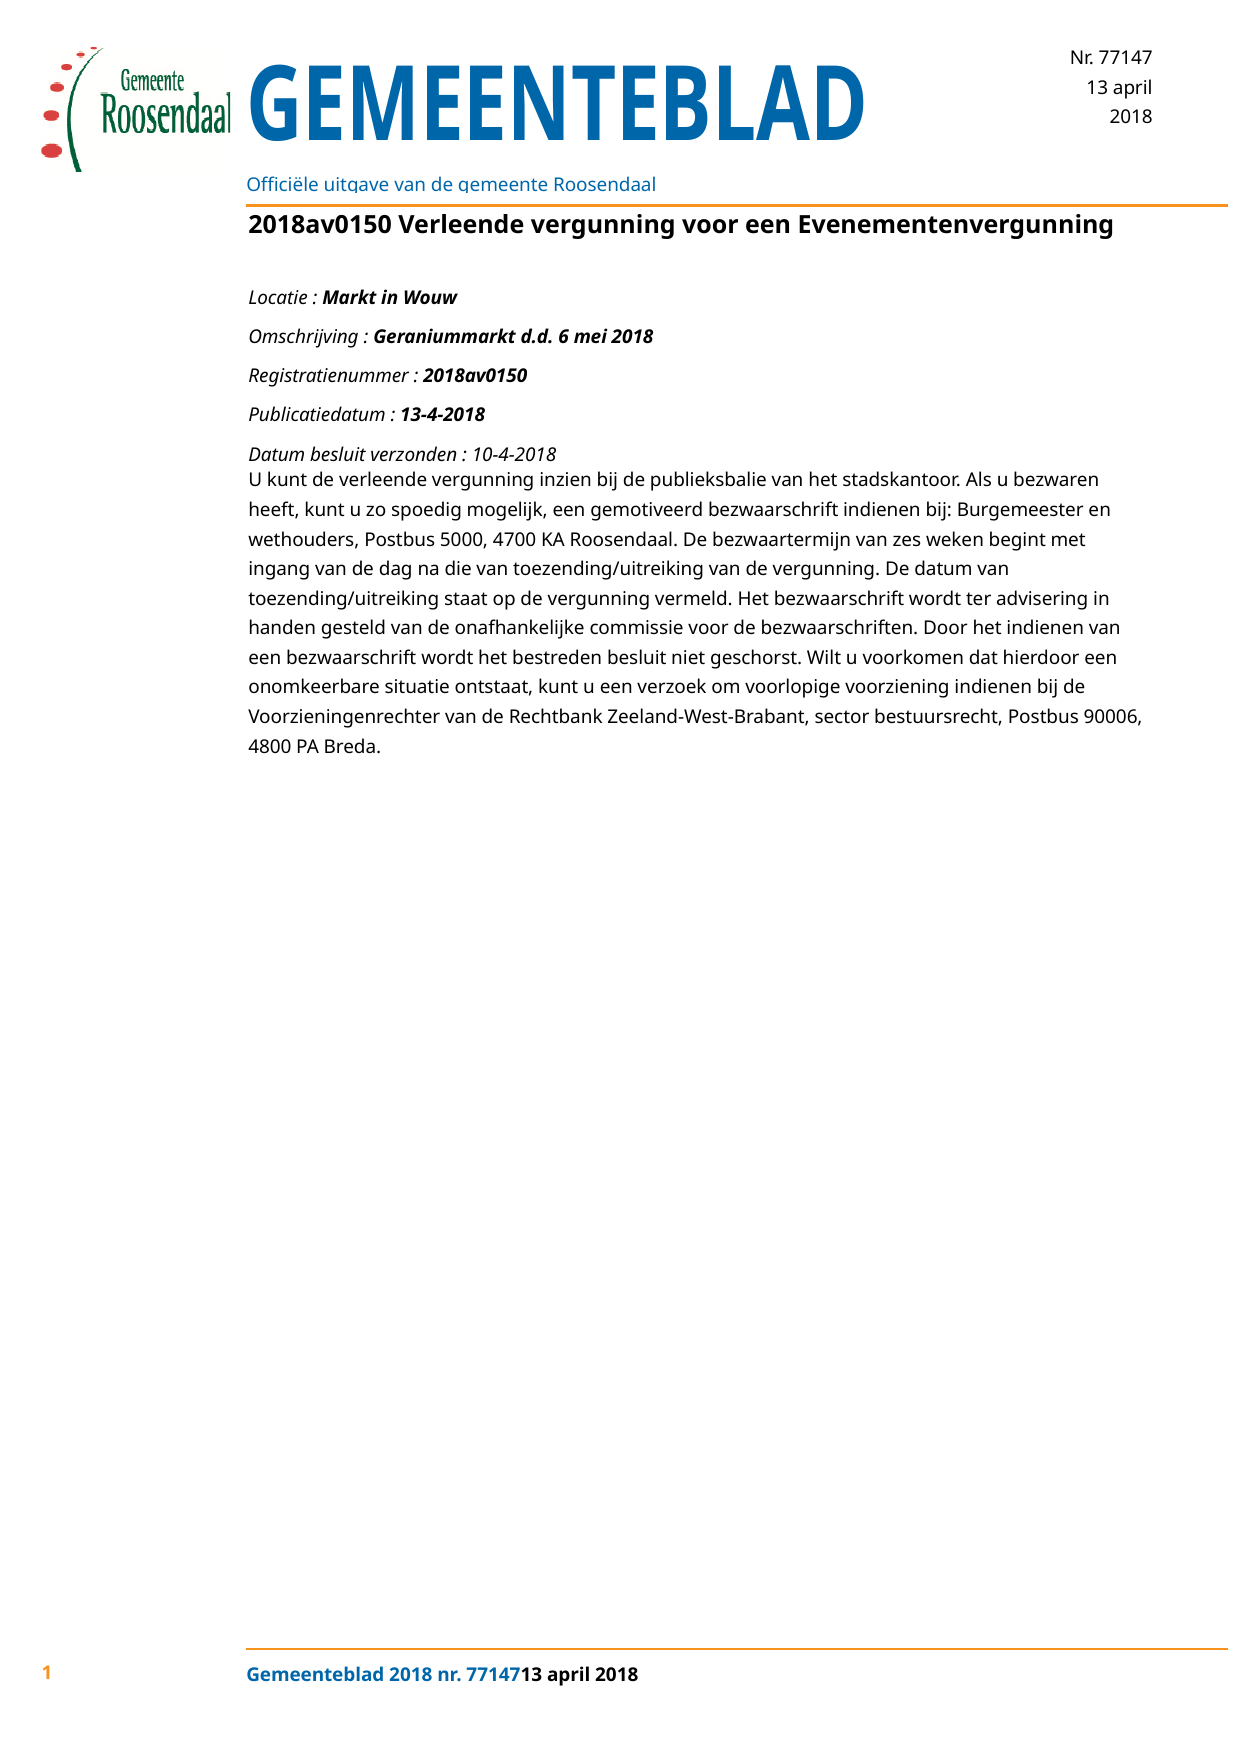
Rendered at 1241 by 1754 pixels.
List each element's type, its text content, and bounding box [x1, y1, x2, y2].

text Omschrijving : Geraniummarkt d.d. 6 mei 2018 [248, 323, 1152, 349]
text 2018av0150 Verleende vergunning voor een Evenementenvergunning [248, 207, 1152, 241]
picture [41, 47, 231, 172]
text Locatie : Markt in Wouw [248, 284, 1152, 309]
text Datum besluit verzonden : 10-4-2018 [248, 441, 1152, 467]
text Registratienummer : 2018av0150 [248, 362, 1152, 388]
text Publicatiedatum : 13-4-2018 [248, 402, 1152, 427]
text U kunt de verleende vergunning inzien bij de publieksbalie van het stadskantoor. Als u bezwaren heeft, kunt u zo spoedig mogelijk, een gemotiveerd bezwaarschrift indienen bij: Burgemeester en wethouders, Postbus 5000, 4700 KA Roosendaal. De bezwaartermijn van zes weken begint met ingang van de dag na die van toezending/uitreiking van de vergunning. De datum van toezending/uitreiking staat op de vergunning vermeld. Het bezwaarschrift wordt ter advisering in handen gesteld van de onafhankelijke commissie voor de bezwaarschriften. Door het indienen van een bezwaarschrift wordt het bestreden besluit niet geschorst. Wilt u voorkomen dat hierdoor een onomkeerbare situatie ontstaat, kunt u een verzoek om voorlopige voorziening indienen bij de Voorzieningenrechter van de Rechtbank Zeeland-West-Brabant, sector bestuursrecht, Postbus 90006, 4800 PA Breda. [248, 467, 1152, 759]
